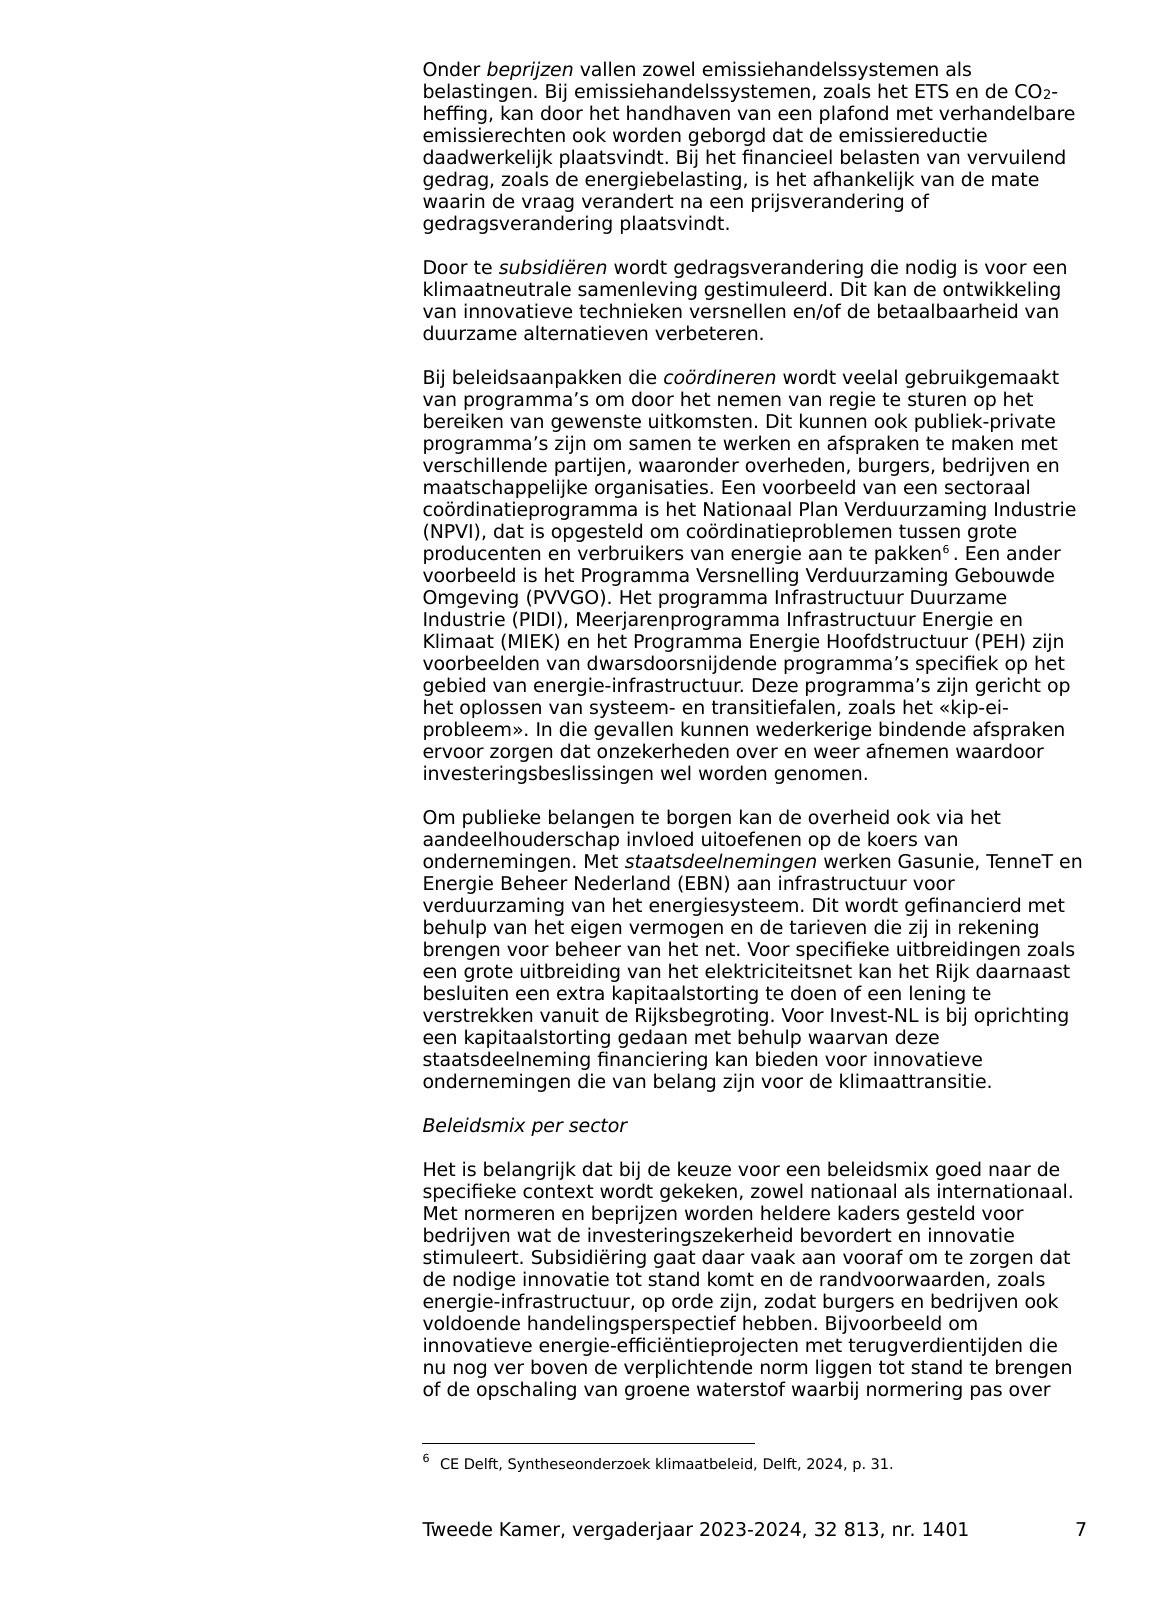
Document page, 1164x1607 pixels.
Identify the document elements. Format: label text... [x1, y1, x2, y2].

text Om publieke belangen te borgen kan de overheid ook via het aandeelhouderschap invloed uitoefenen op de koers van ondernemingen. Met staatsdeelnemingen werken Gasunie, TenneT en Energie Beheer Nederland (EBN) aan infrastructuur voor verduurzaming van het energiesysteem. Dit wordt gefinancierd met behulp van het eigen vermogen en de tarieven die zij in rekening brengen voor beheer van het net. Voor specifieke uitbreidingen zoals een grote uitbreiding van het elektriciteitsnet kan het Rijk daarnaast besluiten een extra kapitaalstorting te doen of een lening te verstrekken vanuit de Rijksbegroting. Voor Invest-NL is bij oprichting een kapitaalstorting gedaan met behulp waarvan deze staatsdeelneming financiering kan bieden voor innovatieve ondernemingen die van belang zijn voor de klimaattransitie. [422, 807, 1087, 1093]
text Bij beleidsaanpakken die coördineren wordt veelal gebruikgemaakt van programma’s om door het nemen van regie te sturen op het bereiken van gewenste uitkomsten. Dit kunnen ook publiek-private programma’s zijn om samen te werken en afspraken te maken met verschillende partijen, waaronder overheden, burgers, bedrijven en maatschappelijke organisaties. Een voorbeeld van een sectoraal coördinatieprogramma is het Nationaal Plan Verduurzaming Industrie (NPVI), dat is opgesteld om coördinatieproblemen tussen grote producenten en verbruikers van energie aan te pakken. Een ander voorbeeld is het Programma Versnelling Verduurzaming Gebouwde Omgeving (PVVGO). Het programma Infrastructuur Duurzame Industrie (PIDI), Meerjarenprogramma Infrastructuur Energie en Klimaat (MIEK) en het Programma Energie Hoofdstructuur (PEH) zijn voorbeelden van dwarsdoorsnijdende programma’s specifiek op het gebied van energie-infrastructuur. Deze programma’s zijn gericht op het oplossen van systeem- en transitiefalen, zoals het «kip-ei-probleem». In die gevallen kunnen wederkerige bindende afspraken ervoor zorgen dat onzekerheden over en weer afnemen waardoor investeringsbeslissingen wel worden genomen. [422, 367, 1087, 785]
text CE Delft, Syntheseonderzoek klimaatbeleid, Delft, 2024, p. 31. [422, 1452, 1087, 1474]
text Onder beprijzen vallen zowel emissiehandelssystemen als belastingen. Bij emissiehandelssystemen, zoals het ETS en de CO2-heffing, kan door het handhaven van een plafond met verhandelbare emissierechten ook worden geborgd dat de emissiereductie daadwerkelijk plaatsvindt. Bij het financieel belasten van vervuilend gedrag, zoals de energiebelasting, is het afhankelijk van de mate waarin de vraag verandert na een prijsverandering of gedragsverandering plaatsvindt. [422, 59, 1087, 235]
subtitle Beleidsmix per sector [422, 1115, 1087, 1137]
text Door te subsidiëren wordt gedragsverandering die nodig is voor een klimaatneutrale samenleving gestimuleerd. Dit kan de ontwikkeling van innovatieve technieken versnellen en/of de betaalbaarheid van duurzame alternatieven verbeteren. [422, 257, 1087, 345]
text Het is belangrijk dat bij de keuze voor een beleidsmix goed naar de specifieke context wordt gekeken, zowel nationaal als internationaal. Met normeren en beprijzen worden heldere kaders gesteld voor bedrijven wat de investeringszekerheid bevordert en innovatie stimuleert. Subsidiëring gaat daar vaak aan vooraf om te zorgen dat de nodige innovatie tot stand komt en de randvoorwaarden, zoals energie-infrastructuur, op orde zijn, zodat burgers en bedrijven ook voldoende handelingsperspectief hebben. Bijvoorbeeld om innovatieve energie-efficiëntieprojecten met terugverdientijden die nu nog ver boven de verplichtende norm liggen tot stand te brengen of de opschaling van groene waterstof waarbij normering pas over [422, 1159, 1087, 1401]
